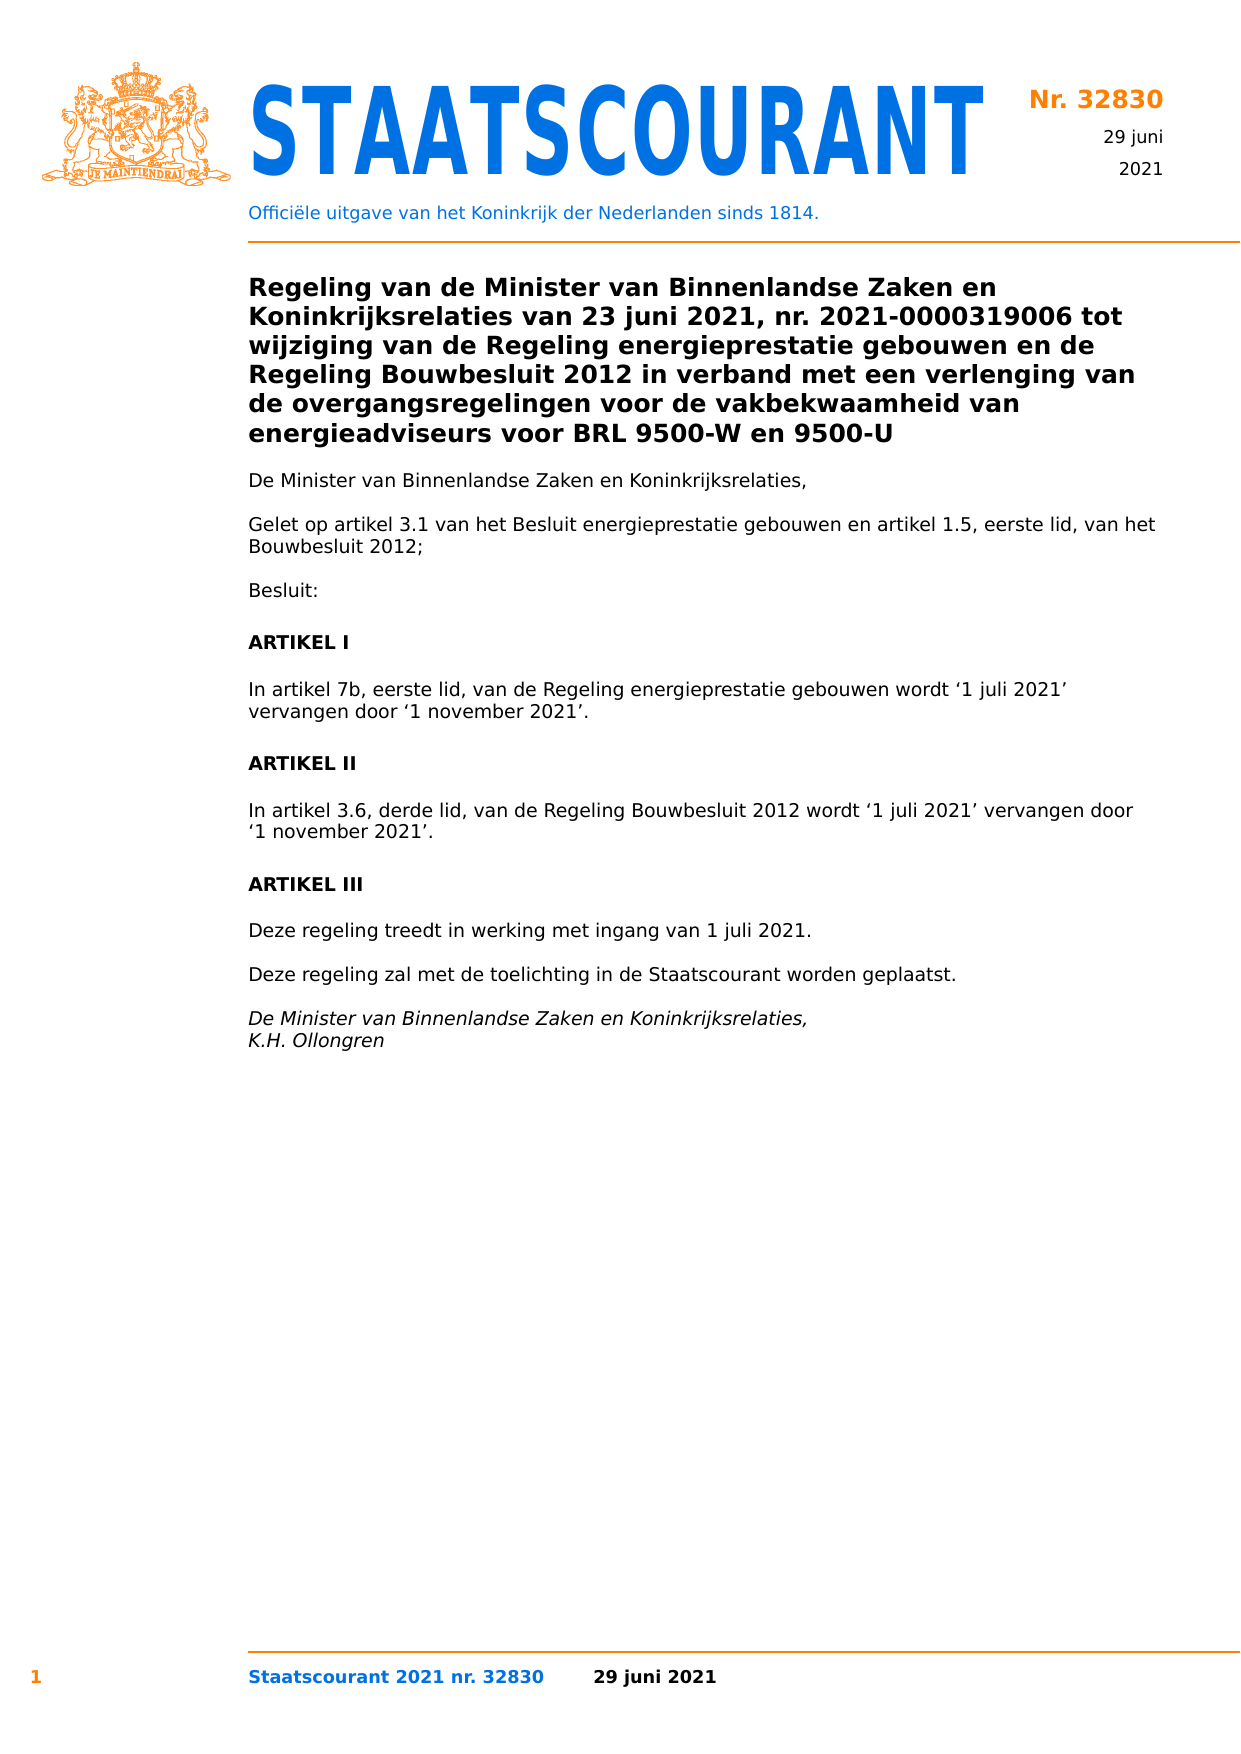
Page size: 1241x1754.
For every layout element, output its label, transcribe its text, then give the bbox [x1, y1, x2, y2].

subtitle Regeling van de Minister van Binnenlandse Zaken en Koninkrijksrelaties van 23 juni 2021, nr. 2021-0000319006 tot wijziging van de Regeling energieprestatie gebouwen en de Regeling Bouwbesluit 2012 in verband met een verlenging van de overgangsregelingen voor de vakbekwaamheid van energieadviseurs voor BRL 9500-W en 9500-U [248, 273, 1163, 448]
text Besluit: [248, 579, 1163, 602]
subtitle ARTIKEL III [248, 873, 1163, 895]
text Deze regeling zal met de toelichting in de Staatscourant worden geplaatst. [248, 964, 1163, 986]
subtitle ARTIKEL II [248, 752, 1163, 774]
text De Minister van Binnenlandse Zaken en Koninkrijksrelaties, K.H. Ollongren [248, 1008, 1163, 1052]
text In artikel 7b, eerste lid, van de Regeling energieprestatie gebouwen wordt ‘1 juli 2021’ vervangen door ‘1 november 2021’. [248, 678, 1163, 722]
table_header [25, 62, 248, 241]
table_cell 2021 [998, 153, 1240, 203]
text Deze regeling treedt in werking met ingang van 1 juli 2021. [248, 920, 1163, 942]
table_header Nr. 32830 [998, 62, 1240, 121]
picture [41, 62, 231, 186]
text De Minister van Binnenlandse Zaken en Koninkrijksrelaties, [248, 470, 1163, 492]
text In artikel 3.6, derde lid, van de Regeling Bouwbesluit 2012 wordt ‘1 juli 2021’ vervangen door ‘1 november 2021’. [248, 799, 1163, 843]
table_header STAATSCOURANT [248, 62, 998, 203]
subtitle ARTIKEL I [248, 632, 1163, 653]
text Gelet op artikel 3.1 van het Besluit energieprestatie gebouwen en artikel 1.5, eerste lid, van het Bouwbesluit 2012; [248, 514, 1163, 558]
table_cell Officiële uitgave van het Koninkrijk der Nederlanden sinds 1814. [248, 203, 1240, 241]
table_cell 29 juni [998, 121, 1240, 153]
